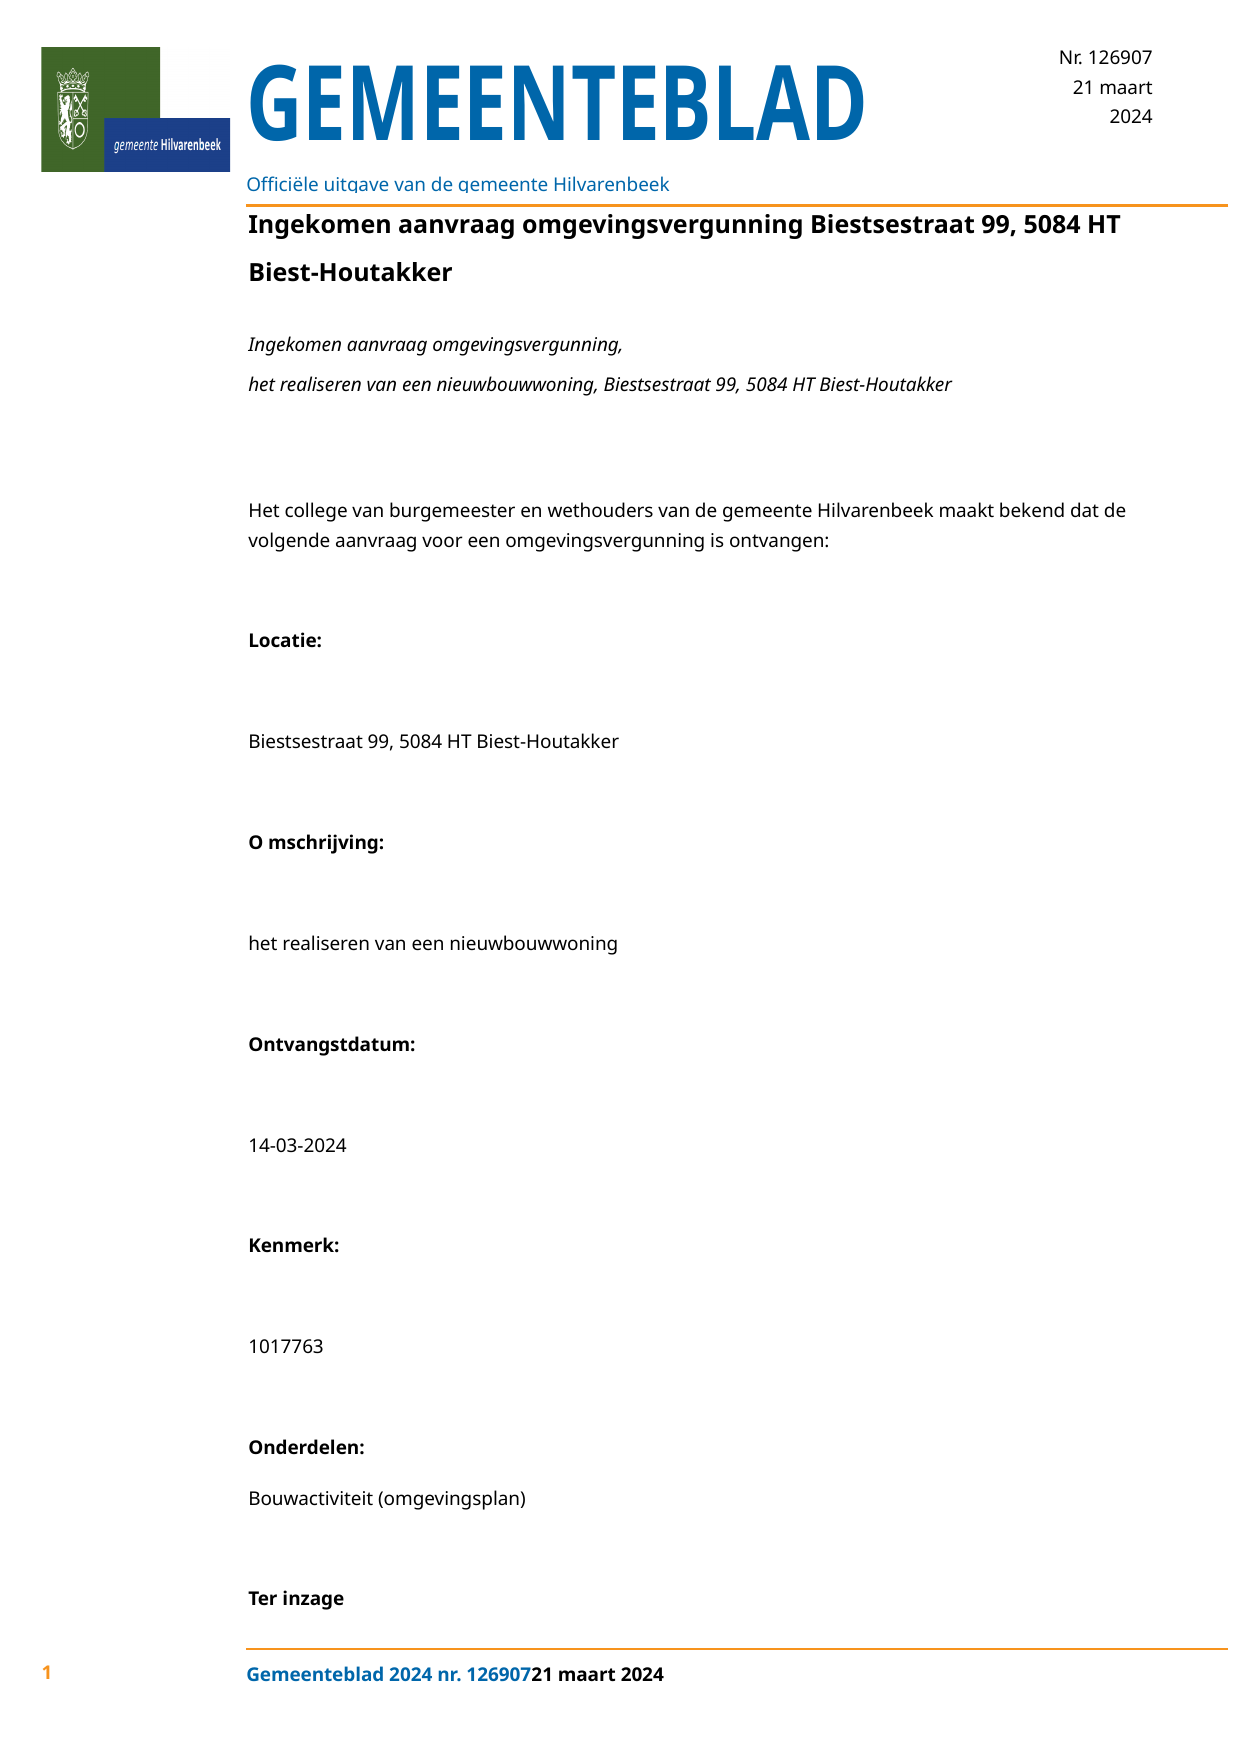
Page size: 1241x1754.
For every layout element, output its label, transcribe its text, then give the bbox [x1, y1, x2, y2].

text Ingekomen aanvraag omgevingsvergunning, [248, 331, 1152, 357]
text Bouwactiviteit (omgevingsplan) [248, 1485, 1152, 1511]
text Kenmerk: [248, 1233, 1152, 1258]
text het realiseren van een nieuwbouwwoning [248, 930, 1152, 956]
text O mschrijving: [248, 829, 1152, 855]
text Locatie: [248, 628, 1152, 653]
text Het college van burgemeester en wethouders van de gemeente Hilvarenbeek maakt bekend dat de volgende aanvraag voor een omgevingsvergunning is ontvangen: [248, 497, 1152, 553]
text Onderdelen: [248, 1434, 1152, 1460]
text 1017763 [248, 1333, 1152, 1359]
picture [41, 47, 231, 172]
text het realiseren van een nieuwbouwwoning, Biestsestraat 99, 5084 HT Biest-Houtakker [248, 371, 1152, 396]
text Biestsestraat 99, 5084 HT Biest-Houtakker [248, 728, 1152, 754]
text Ingekomen aanvraag omgevingsvergunning Biestsestraat 99, 5084 HT Biest-Houtakker [248, 207, 1152, 288]
text Ter inzage [248, 1586, 1152, 1611]
text 14-03-2024 [248, 1132, 1152, 1158]
text Ontvangstdatum: [248, 1031, 1152, 1057]
